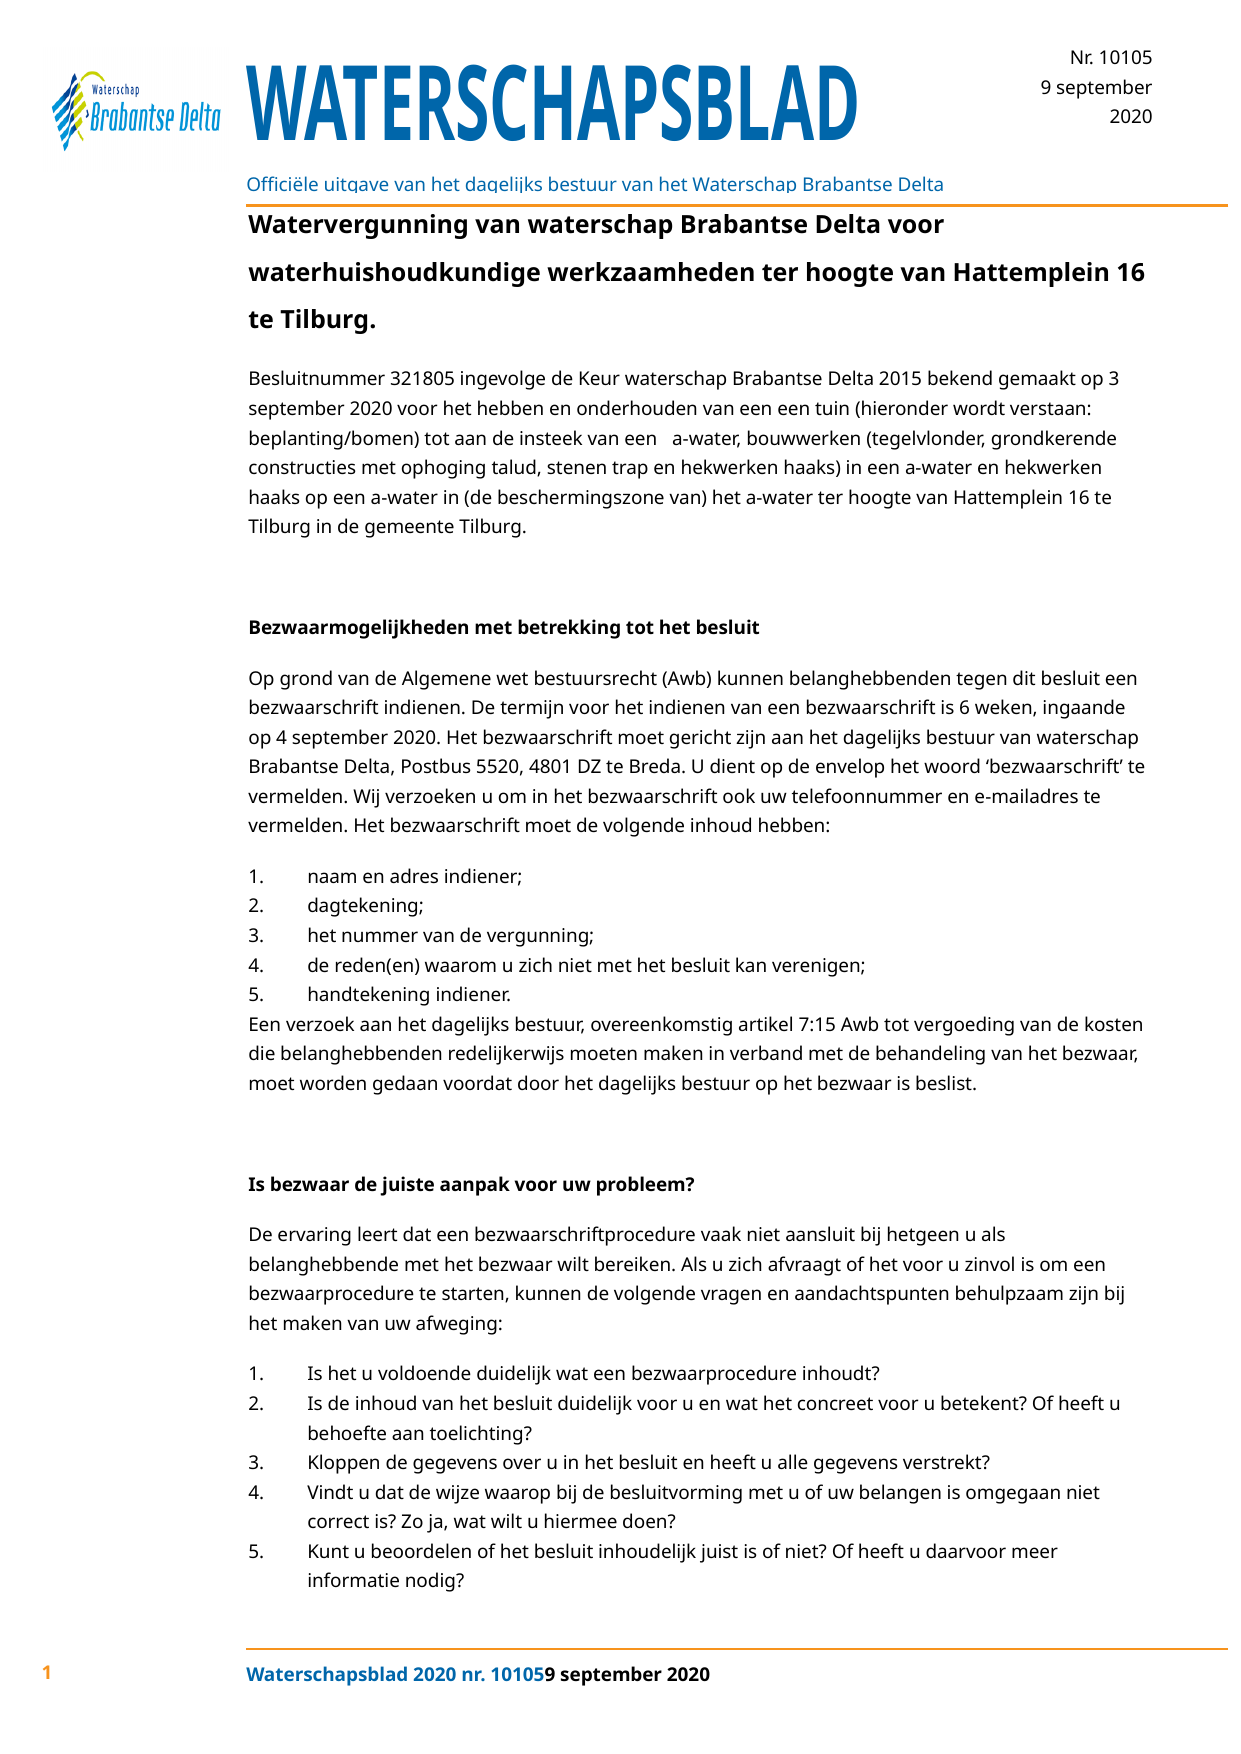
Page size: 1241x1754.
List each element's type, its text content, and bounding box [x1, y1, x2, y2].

text Watervergunning van waterschap Brabantse Delta voor waterhuishoudkundige werkzaamheden ter hoogte van Hattemplein 16 te Tilburg. [248, 207, 1152, 336]
text Besluitnummer 321805 ingevolge de Keur waterschap Brabantse Delta 2015 bekend gemaakt op 3 september 2020 voor het hebben en onderhouden van een een tuin (hieronder wordt verstaan: beplanting/bomen) tot aan de insteek van een a-water, bouwwerken (tegelvlonder, grondkerende constructies met ophoging talud, stenen trap en hekwerken haaks) in een a-water en hekwerken haaks op een a-water in (de beschermingszone van) het a-water ter hoogte van Hattemplein 16 te Tilburg in de gemeente Tilburg. [248, 366, 1152, 539]
list dagtekening; [248, 893, 1152, 918]
text De ervaring leert dat een bezwaarschriftprocedure vaak niet aansluit bij hetgeen u als belanghebbende met het bezwaar wilt bereiken. Als u zich afvraagt of het voor u zinvol is om een bezwaarprocedure te starten, kunnen de volgende vragen en aandachtspunten behulpzaam zijn bij het maken van uw afweging: [248, 1221, 1152, 1336]
list Is het u voldoende duidelijk wat een bezwaarprocedure inhoudt? [248, 1361, 1152, 1386]
list Vindt u dat de wijze waarop bij de besluitvorming met u of uw belangen is omgegaan niet correct is? Zo ja, wat wilt u hiermee doen? [248, 1479, 1152, 1534]
list Is de inhoud van het besluit duidelijk voor u en wat het concreet voor u betekent? Of heeft u behoefte aan toelichting? [248, 1390, 1152, 1445]
list Kloppen de gegevens over u in het besluit en heeft u alle gegevens verstrekt? [248, 1449, 1152, 1475]
text Op grond van de Algemene wet bestuursrecht (Awb) kunnen belanghebbenden tegen dit besluit een bezwaarschrift indienen. De termijn voor het indienen van een bezwaarschrift is 6 weken, ingaande op 4 september 2020. Het bezwaarschrift moet gericht zijn aan het dagelijks bestuur van waterschap Brabantse Delta, Postbus 5520, 4801 DZ te Breda. U dient op de envelop het woord ‘bezwaarschrift’ te vermelden. Wij verzoeken u om in het bezwaarschrift ook uw telefoonnummer en e‑mailadres te vermelden. Het bezwaarschrift moet de volgende inhoud hebben: [248, 665, 1152, 838]
text Een verzoek aan het dagelijks bestuur, overeenkomstig artikel 7:15 Awb tot vergoeding van de kosten die belanghebbenden redelijkerwijs moeten maken in verband met de behandeling van het bezwaar, moet worden gedaan voordat door het dagelijks bestuur op het bezwaar is beslist. [248, 1011, 1152, 1096]
list het nummer van de vergunning; [248, 922, 1152, 948]
list handtekening indiener. [248, 981, 1152, 1007]
list de reden(en) waarom u zich niet met het besluit kan verenigen; [248, 952, 1152, 977]
list Kunt u beoordelen of het besluit inhoudelijk juist is of niet? Of heeft u daarvoor meer informatie nodig? [248, 1538, 1152, 1593]
picture [41, 47, 231, 172]
list naam en adres indiener; [248, 863, 1152, 889]
text Is bezwaar de juiste aanpak voor uw probleem? [248, 1171, 1152, 1197]
text Bezwaarmogelijkheden met betrekking tot het besluit [248, 614, 1152, 640]
